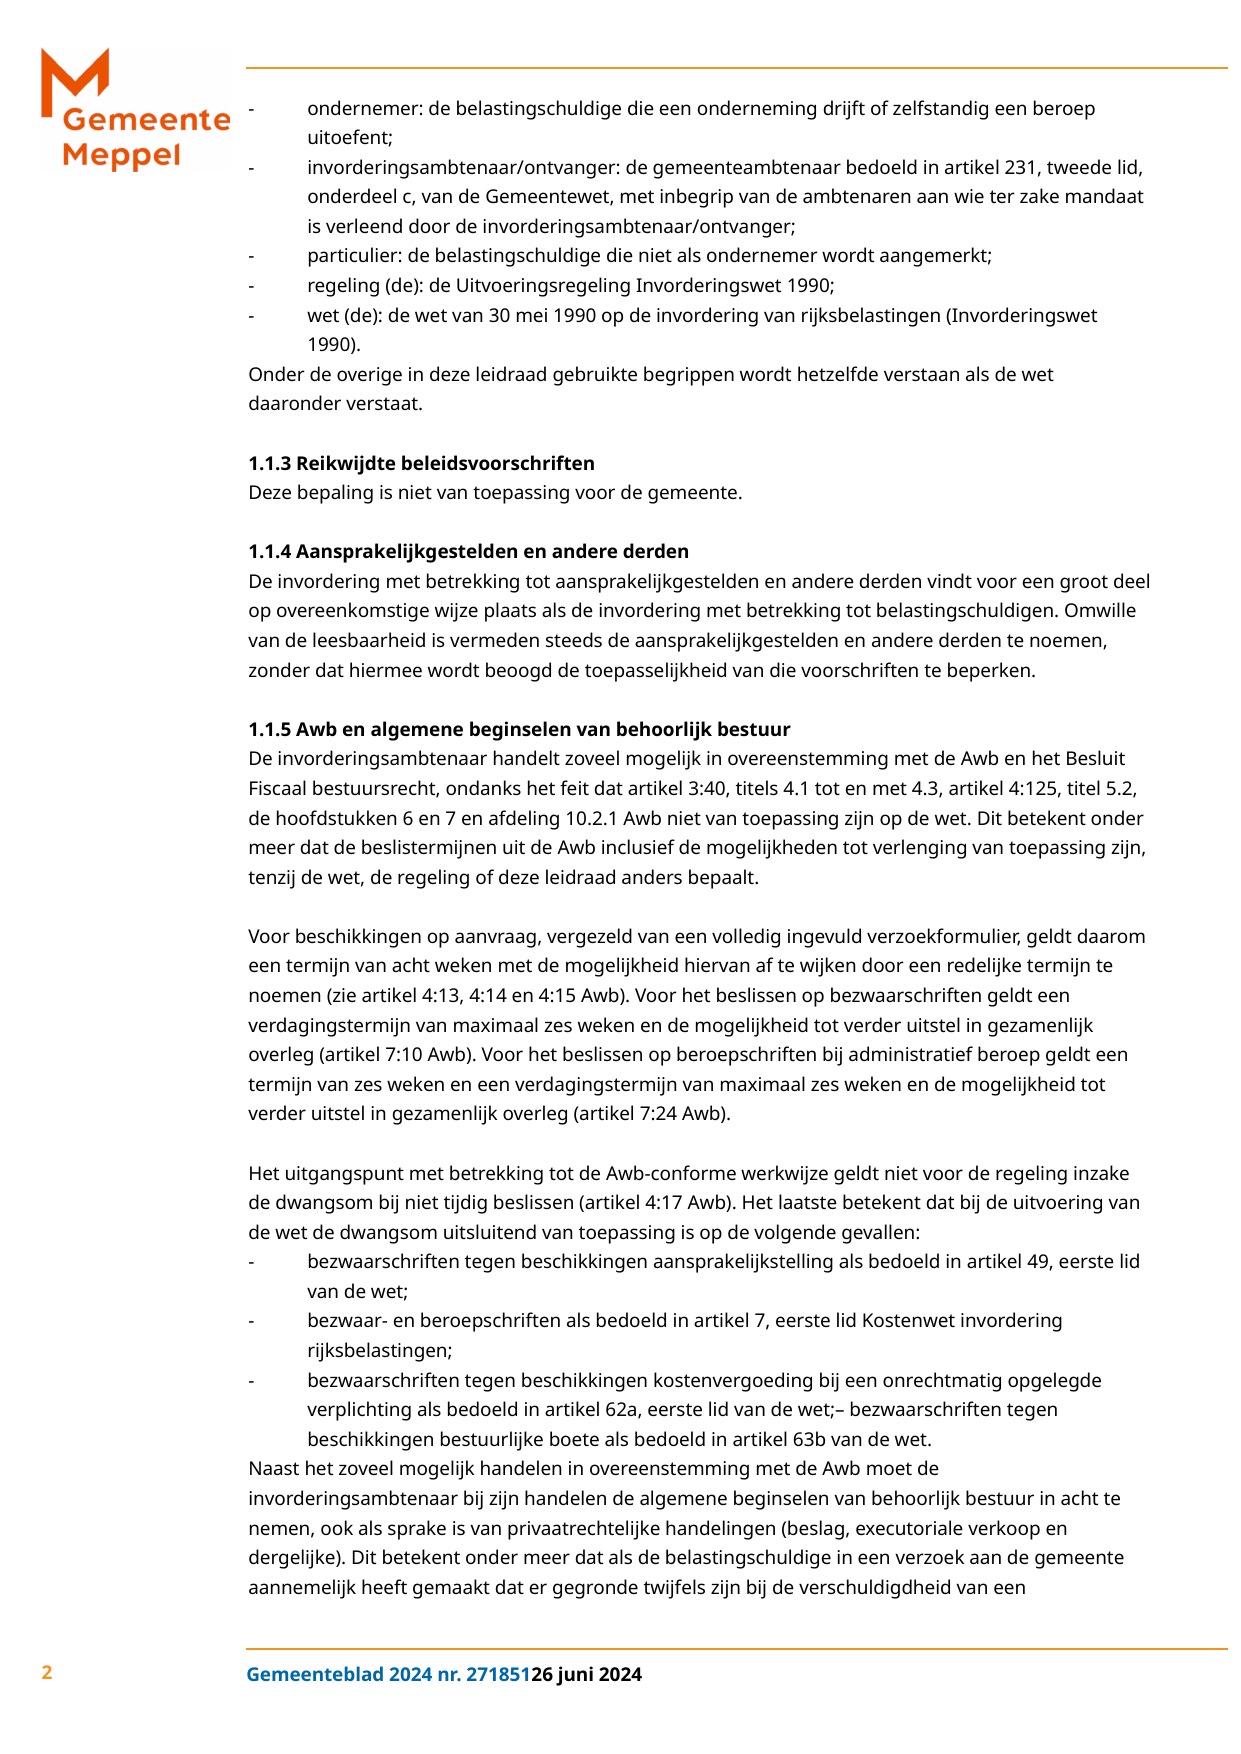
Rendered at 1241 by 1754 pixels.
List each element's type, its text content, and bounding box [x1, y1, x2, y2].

text Het uitgangspunt met betrekking tot de Awb-conforme werkwijze geldt niet voor de regeling inzake de dwangsom bij niet tijdig beslissen (artikel 4:17 Awb). Het laatste betekent dat bij de uitvoering van de wet de dwangsom uitsluitend van toepassing is op de volgende gevallen: [248, 1160, 1152, 1245]
list bezwaar- en beroepschriften als bedoeld in artikel 7, eerste lid Kostenwet invordering rijksbelastingen; [248, 1308, 1152, 1363]
text Deze bepaling is niet van toepassing voor de gemeente. [248, 479, 1152, 505]
text 1.1.3 Reikwijdte beleidsvoorschriften [248, 450, 1152, 476]
text Naast het zoveel mogelijk handelen in overeenstemming met de Awb moet de invorderingsambtenaar bij zijn handelen de algemene beginselen van behoorlijk bestuur in acht te nemen, ook als sprake is van privaatrechtelijke handelingen (beslag, executoriale verkoop en dergelijke). Dit betekent onder meer dat als de belastingschuldige in een verzoek aan de gemeente aannemelijk heeft gemaakt dat er gegronde twijfels zijn bij de verschuldigdheid van een [248, 1456, 1152, 1600]
text Onder de overige in deze leidraad gebruikte begrippen wordt hetzelfde verstaan als de wet daaronder verstaat. [248, 361, 1152, 416]
list bezwaarschriften tegen beschikkingen aansprakelijkstelling als bedoeld in artikel 49, eerste lid van de wet; [248, 1248, 1152, 1304]
list wet (de): de wet van 30 mei 1990 op de invordering van rijksbelastingen (Invorderingswet 1990). [248, 302, 1152, 357]
list regeling (de): de Uitvoeringsregeling Invorderingswet 1990; [248, 272, 1152, 298]
text De invordering met betrekking tot aansprakelijkgestelden en andere derden vindt voor een groot deel op overeenkomstige wijze plaats als de invordering met betrekking tot belastingschuldigen. Omwille van de leesbaarheid is vermeden steeds de aansprakelijkgestelden en andere derden te noemen, zonder dat hiermee wordt beoogd de toepasselijkheid van die voorschriften te beperken. [248, 568, 1152, 683]
text 1.1.4 Aansprakelijkgestelden en andere derden [248, 538, 1152, 564]
text Voor beschikkingen op aanvraag, vergezeld van een volledig ingevuld verzoekformulier, geldt daarom een termijn van acht weken met de mogelijkheid hiervan af te wijken door een redelijke termijn te noemen (zie artikel 4:13, 4:14 en 4:15 Awb). Voor het beslissen op bezwaarschriften geldt een verdagingstermijn van maximaal zes weken en de mogelijkheid tot verder uitstel in gezamenlijk overleg (artikel 7:10 Awb). Voor het beslissen op beroepschriften bij administratief beroep geldt een termijn van zes weken en een verdagingstermijn van maximaal zes weken en de mogelijkheid tot verder uitstel in gezamenlijk overleg (artikel 7:24 Awb). [248, 923, 1152, 1126]
text 1.1.5 Awb en algemene beginselen van behoorlijk bestuur [248, 716, 1152, 742]
list ondernemer: de belastingschuldige die een onderneming drijft of zelfstandig een beroep uitoefent; [248, 95, 1152, 150]
list bezwaarschriften tegen beschikkingen kostenvergoeding bij een onrechtmatig opgelegde verplichting als bedoeld in artikel 62a, eerste lid van de wet;– bezwaarschriften tegen beschikkingen bestuurlijke boete als bedoeld in artikel 63b van de wet. [248, 1367, 1152, 1452]
text De invorderingsambtenaar handelt zoveel mogelijk in overeenstemming met de Awb en het Besluit Fiscaal bestuursrecht, ondanks het feit dat artikel 3:40, titels 4.1 tot en met 4.3, artikel 4:125, titel 5.2, de hoofdstukken 6 en 7 en afdeling 10.2.1 Awb niet van toepassing zijn op de wet. Dit betekent onder meer dat de beslistermijnen uit de Awb inclusief de mogelijkheden tot verlenging van toepassing zijn, tenzij de wet, de regeling of deze leidraad anders bepaalt. [248, 746, 1152, 890]
picture [41, 47, 231, 172]
list particulier: de belastingschuldige die niet als ondernemer wordt aangemerkt; [248, 243, 1152, 268]
list invorderingsambtenaar/ontvanger: de gemeenteambtenaar bedoeld in artikel 231, tweede lid, onderdeel c, van de Gemeentewet, met inbegrip van de ambtenaren aan wie ter zake mandaat is verleend door de invorderingsambtenaar/ontvanger; [248, 154, 1152, 239]
